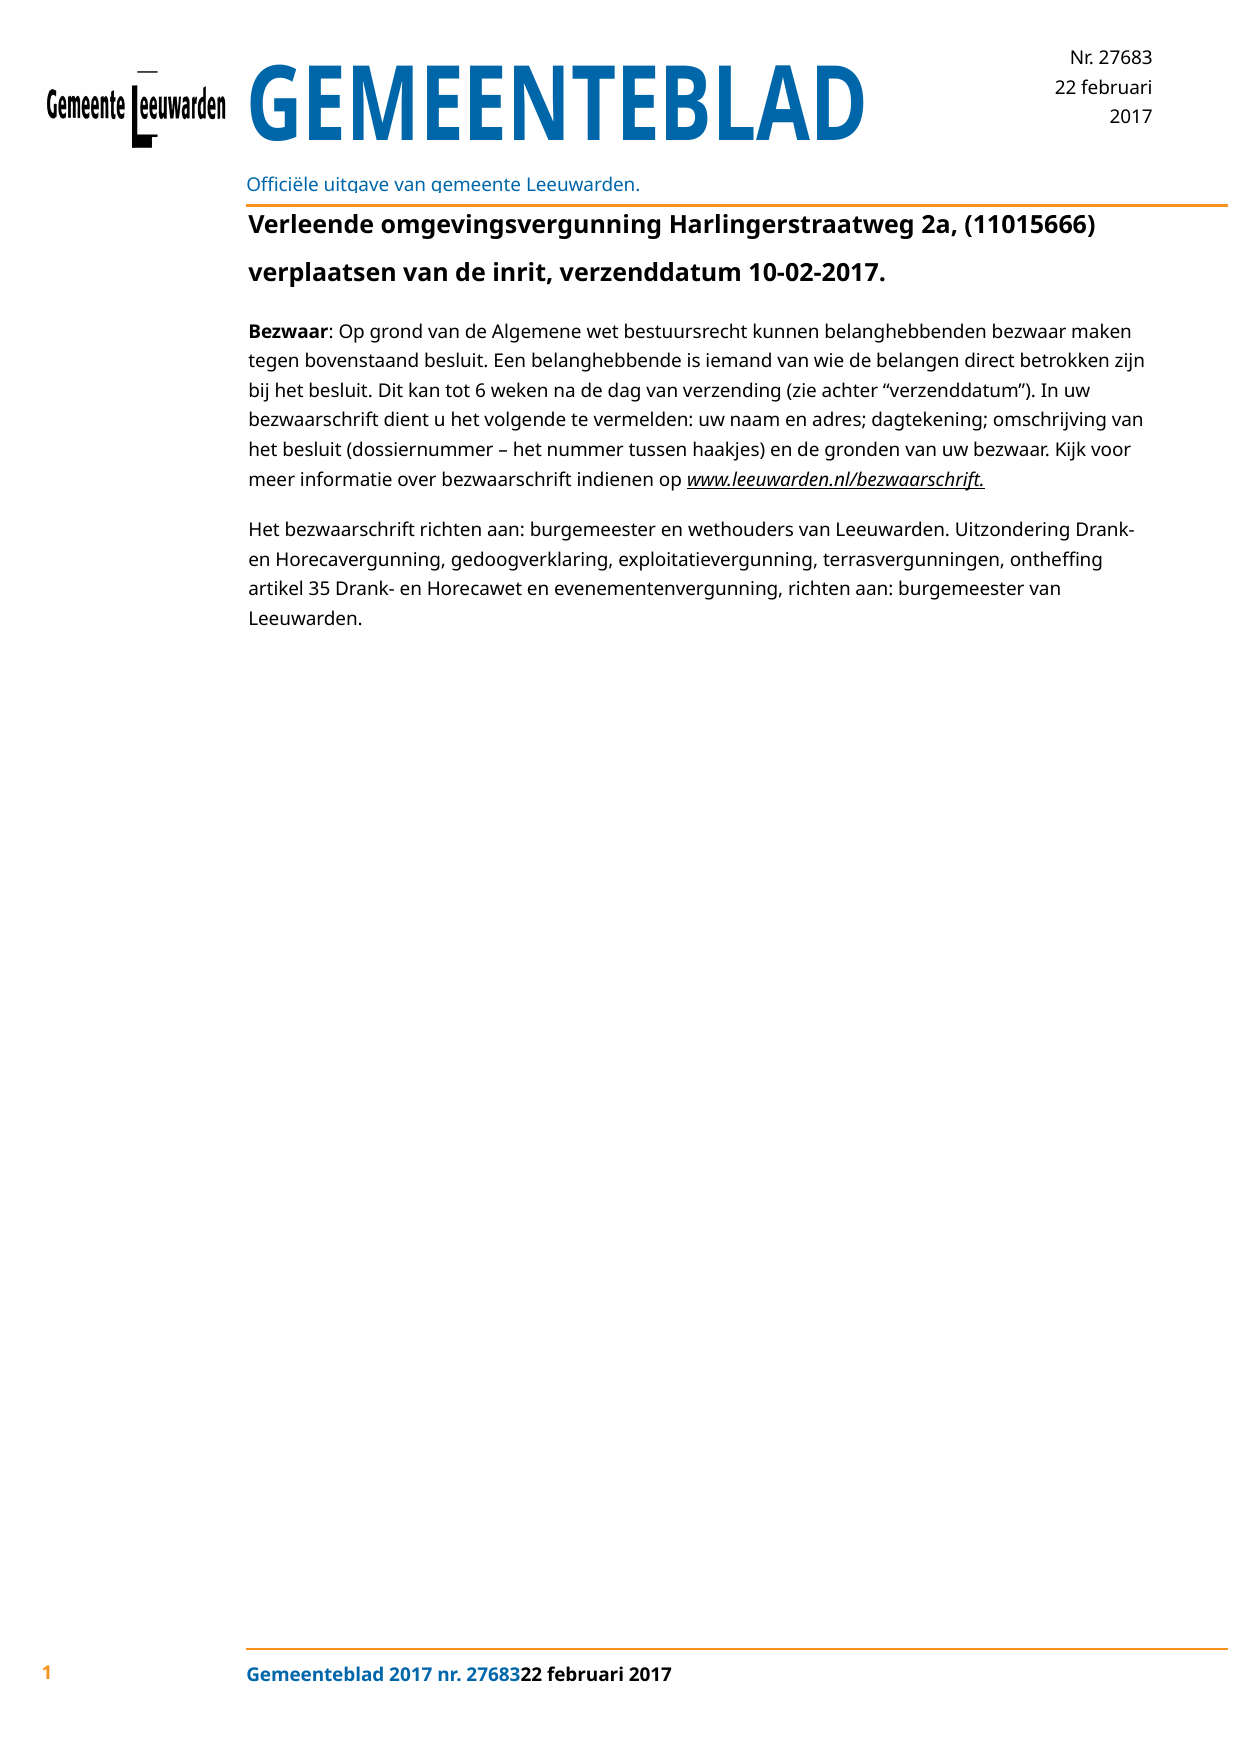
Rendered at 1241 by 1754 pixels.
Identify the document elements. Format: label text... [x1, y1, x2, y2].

text Het bezwaarschrift richten aan: burgemeester en wethouders van Leeuwarden. Uitzondering Drank- en Horecavergunning, gedoogverklaring, exploitatievergunning, terrasvergunningen, ontheffing artikel 35 Drank- en Horecawet en evenementenvergunning, richten aan: burgemeester van Leeuwarden. [248, 516, 1152, 631]
picture [41, 47, 231, 172]
text Bezwaar: Op grond van de Algemene wet bestuursrecht kunnen belanghebbenden bezwaar maken tegen bovenstaand besluit. Een belanghebbende is iemand van wie de belangen direct betrokken zijn bij het besluit. Dit kan tot 6 weken na de dag van verzending (zie achter “verzenddatum”). In uw bezwaarschrift dient u het volgende te vermelden: uw naam en adres; dagtekening; omschrijving van het besluit (dossiernummer – het nummer tussen haakjes) en de gronden van uw bezwaar. Kijk voor meer informatie over bezwaarschrift indienen op www.leeuwarden.nl/bezwaarschrift. [248, 318, 1152, 492]
text Verleende omgevingsvergunning Harlingerstraatweg 2a, (11015666) verplaatsen van de inrit, verzenddatum 10-02-2017. [248, 207, 1152, 288]
